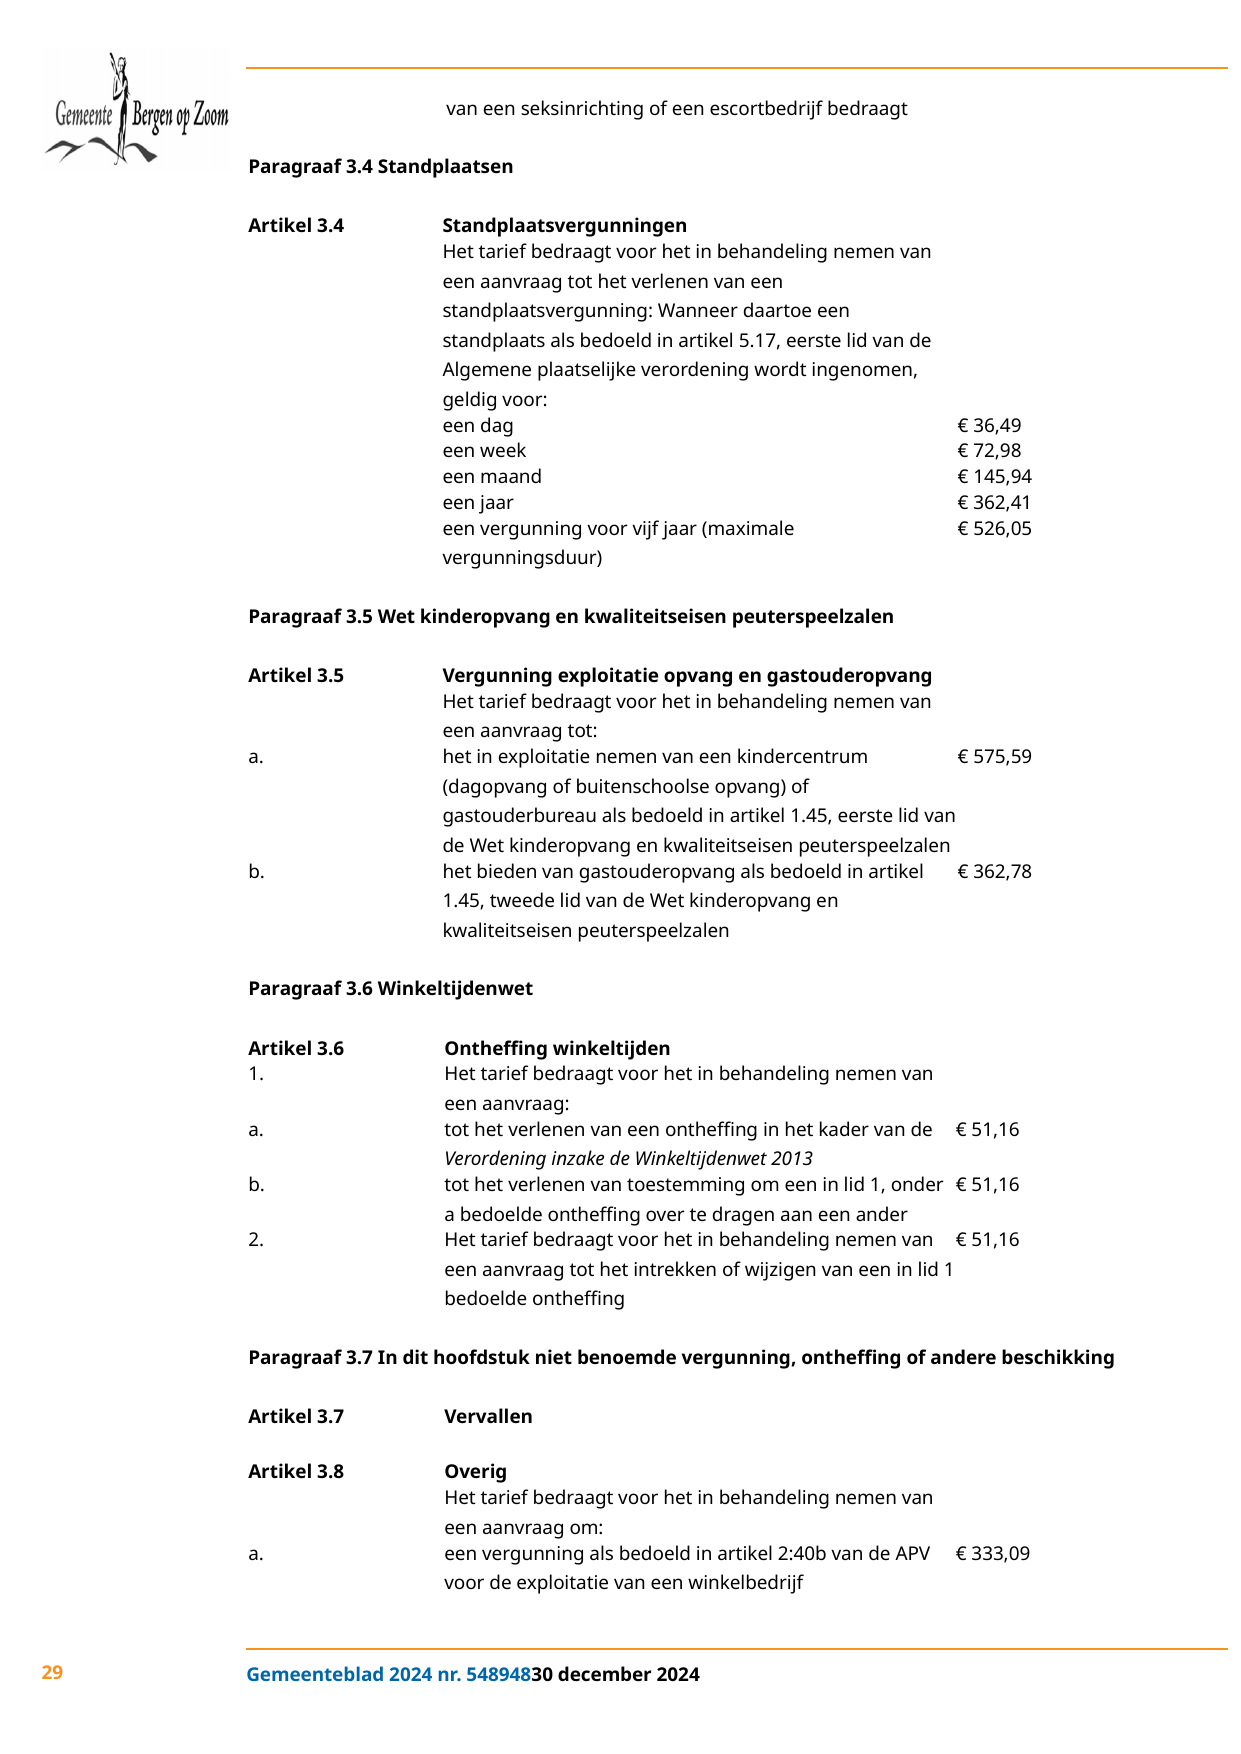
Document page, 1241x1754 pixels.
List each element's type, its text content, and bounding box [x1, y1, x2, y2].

text Paragraaf 3.6 Winkeltijdenwet [248, 976, 1152, 1001]
table_cell € 51,16 [956, 1116, 1152, 1171]
table_cell € 333,09 [956, 1540, 1152, 1595]
table_cell [248, 464, 442, 489]
table_cell Het tarief bedraagt voor het in behandeling nemen van een aanvraag tot: [442, 688, 957, 743]
table_header Vervallen [444, 1404, 956, 1429]
table_cell Overig [444, 1429, 956, 1484]
table_cell van een seksinrichting of een escortbedrijf bedraagt [446, 95, 954, 121]
table_header Standplaatsvergunningen [442, 213, 957, 238]
table_cell een week [442, 438, 957, 463]
table_cell [956, 1485, 1152, 1540]
table_cell [956, 1061, 1152, 1116]
table_header Ontheffing winkeltijden [444, 1035, 956, 1061]
table_cell [248, 412, 442, 438]
table_header [958, 662, 1152, 688]
table_header Artikel 3.6 [248, 1035, 444, 1061]
table_cell 2. [248, 1226, 444, 1311]
table_cell [956, 1429, 1152, 1484]
table_cell een vergunning als bedoeld in artikel 2:40b van de APV voor de exploitatie van een winkelbedrijf [444, 1540, 956, 1595]
table_header [958, 213, 1152, 238]
text Paragraaf 3.4 Standplaatsen [248, 153, 1152, 179]
table_cell € 362,78 [958, 858, 1152, 943]
table_header Artikel 3.5 [248, 662, 442, 688]
table_header Vergunning exploitatie opvang en gastouderopvang [442, 662, 957, 688]
table_cell € 145,94 [958, 464, 1152, 489]
table_cell een maand [442, 464, 957, 489]
table_cell [248, 438, 442, 463]
picture [41, 47, 231, 172]
table_cell Het tarief bedraagt voor het in behandeling nemen van een aanvraag om: [444, 1485, 956, 1540]
table_cell [958, 238, 1152, 412]
table_cell € 362,41 [958, 489, 1152, 515]
text Paragraaf 3.7 In dit hoofdstuk niet benoemde vergunning, ontheffing of andere beschikking [248, 1344, 1152, 1370]
table_cell [954, 95, 1152, 121]
table_header Artikel 3.7 [248, 1404, 444, 1429]
table_cell een dag [442, 412, 957, 438]
table_header [956, 1404, 1152, 1429]
table_cell Het tarief bedraagt voor het in behandeling nemen van een aanvraag tot het verlenen van een standplaatsvergunning: Wanneer daartoe een standplaats als bedoeld in artikel 5.17, eerste lid van de Algemene plaatselijke verordening wordt ingenomen, geldig voor: [442, 238, 957, 412]
table_cell Het tarief bedraagt voor het in behandeling nemen van een aanvraag: [444, 1061, 956, 1116]
table_cell a. [248, 1540, 444, 1595]
table_cell [958, 688, 1152, 743]
table_cell Het tarief bedraagt voor het in behandeling nemen van een aanvraag tot het intrekken of wijzigen van een in lid 1 bedoelde ontheffing [444, 1226, 956, 1311]
table_cell [248, 238, 442, 412]
table_cell 1. [248, 1061, 444, 1116]
text Paragraaf 3.5 Wet kinderopvang en kwaliteitseisen peuterspeelzalen [248, 603, 1152, 629]
table_cell € 575,59 [958, 743, 1152, 858]
table_cell [248, 95, 446, 121]
table_cell b. [248, 1171, 444, 1226]
table_cell [248, 1485, 444, 1540]
table_cell [248, 489, 442, 515]
table_cell het bieden van gastouderopvang als bedoeld in artikel 1.45, tweede lid van de Wet kinderopvang en kwaliteitseisen peuterspeelzalen [442, 858, 957, 943]
table_cell a. [248, 1116, 444, 1171]
table_cell [248, 688, 442, 743]
table_cell [248, 515, 442, 570]
table_cell tot het verlenen van een ontheffing in het kader van de Verordening inzake de Winkeltijdenwet 2013 [444, 1116, 956, 1171]
table_cell een vergunning voor vijf jaar (maximale vergunningsduur) [442, 515, 957, 570]
table_cell b. [248, 858, 442, 943]
table_header [956, 1035, 1152, 1061]
table_cell € 51,16 [956, 1226, 1152, 1311]
table_cell € 36,49 [958, 412, 1152, 438]
table_cell het in exploitatie nemen van een kindercentrum (dagopvang of buitenschoolse opvang) of gastouderbureau als bedoeld in artikel 1.45, eerste lid van de Wet kinderopvang en kwaliteitseisen peuterspeelzalen [442, 743, 957, 858]
table_cell Artikel 3.8 [248, 1429, 444, 1484]
table_cell een jaar [442, 489, 957, 515]
table_cell € 72,98 [958, 438, 1152, 463]
table_cell € 51,16 [956, 1171, 1152, 1226]
table_cell a. [248, 743, 442, 858]
table_cell € 526,05 [958, 515, 1152, 570]
table_header Artikel 3.4 [248, 213, 442, 238]
table_cell tot het verlenen van toestemming om een in lid 1, onder a bedoelde ontheffing over te dragen aan een ander [444, 1171, 956, 1226]
